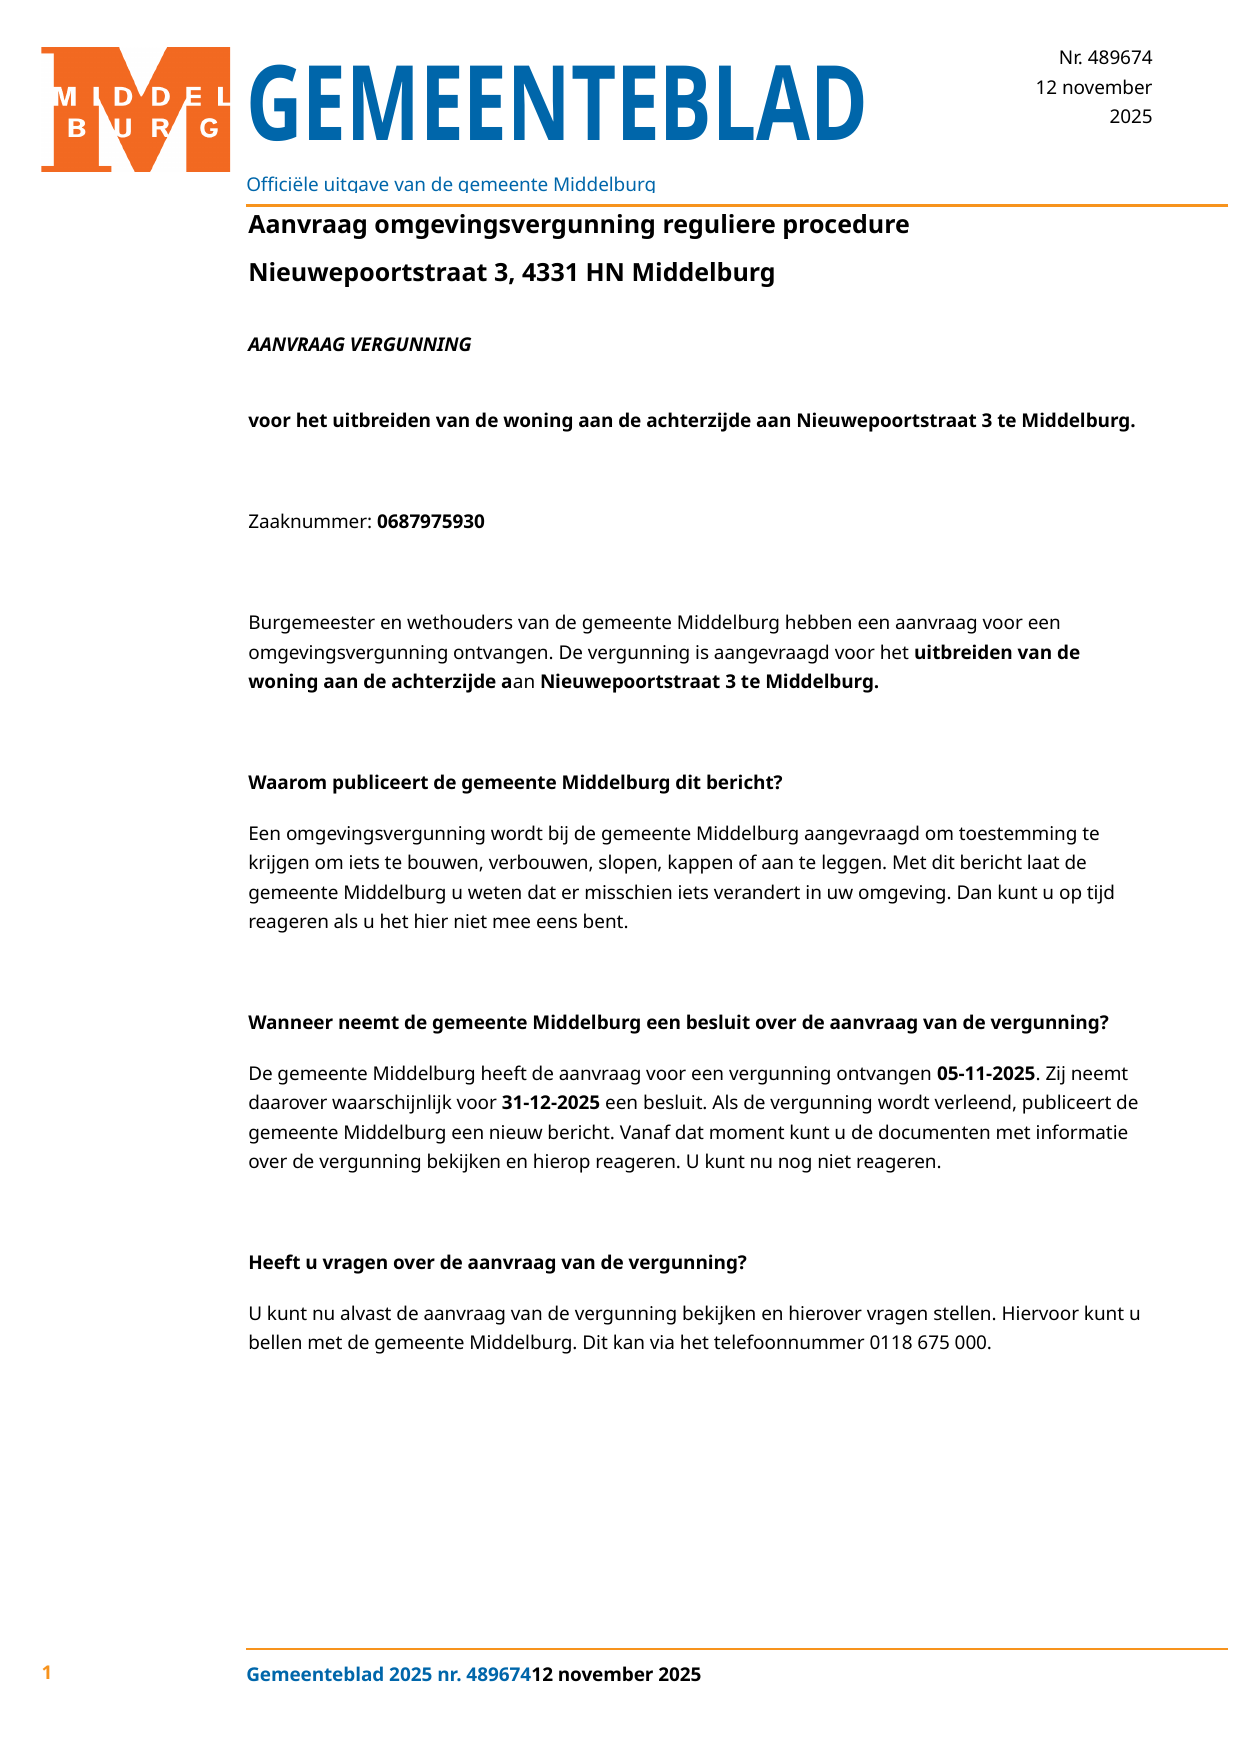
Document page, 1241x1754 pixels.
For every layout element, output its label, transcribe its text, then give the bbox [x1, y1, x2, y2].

text Een omgevingsvergunning wordt bij de gemeente Middelburg aangevraagd om toestemming te krijgen om iets te bouwen, verbouwen, slopen, kappen of aan te leggen. Met dit bericht laat de gemeente Middelburg u weten dat er misschien iets verandert in uw omgeving. Dan kunt u op tijd reageren als u het hier niet mee eens bent. [248, 820, 1152, 934]
picture [41, 47, 231, 172]
text Wanneer neemt de gemeente Middelburg een besluit over de aanvraag van de vergunning? [248, 1009, 1152, 1035]
text Waarom publiceert de gemeente Middelburg dit bericht? [248, 769, 1152, 795]
text Burgemeester en wethouders van de gemeente Middelburg hebben een aanvraag voor een omgevingsvergunning ontvangen. De vergunning is aangevraagd voor het uitbreiden van de woning aan de achterzijde aan Nieuwepoortstraat 3 te Middelburg. [248, 609, 1152, 694]
text Heeft u vragen over de aanvraag van de vergunning? [248, 1249, 1152, 1275]
text Aanvraag omgevingsvergunning reguliere procedure Nieuwepoortstraat 3, 4331 HN Middelburg [248, 207, 1152, 288]
text U kunt nu alvast de aanvraag van de vergunning bekijken en hierover vragen stellen. Hiervoor kunt u bellen met de gemeente Middelburg. Dit kan via het telefoonnummer 0118 675 000. [248, 1300, 1152, 1355]
text AANVRAAG VERGUNNING [248, 331, 1152, 357]
text Zaaknummer: 0687975930 [248, 508, 1152, 534]
text De gemeente Middelburg heeft de aanvraag voor een vergunning ontvangen 05-11-2025. Zij neemt daarover waarschijnlijk voor 31-12-2025 een besluit. Als de vergunning wordt verleend, publiceert de gemeente Middelburg een nieuw bericht. Vanaf dat moment kunt u de documenten met informatie over de vergunning bekijken en hierop reageren. U kunt nu nog niet reageren. [248, 1060, 1152, 1174]
text voor het uitbreiden van de woning aan de achterzijde aan Nieuwepoortstraat 3 te Middelburg. [248, 408, 1152, 433]
